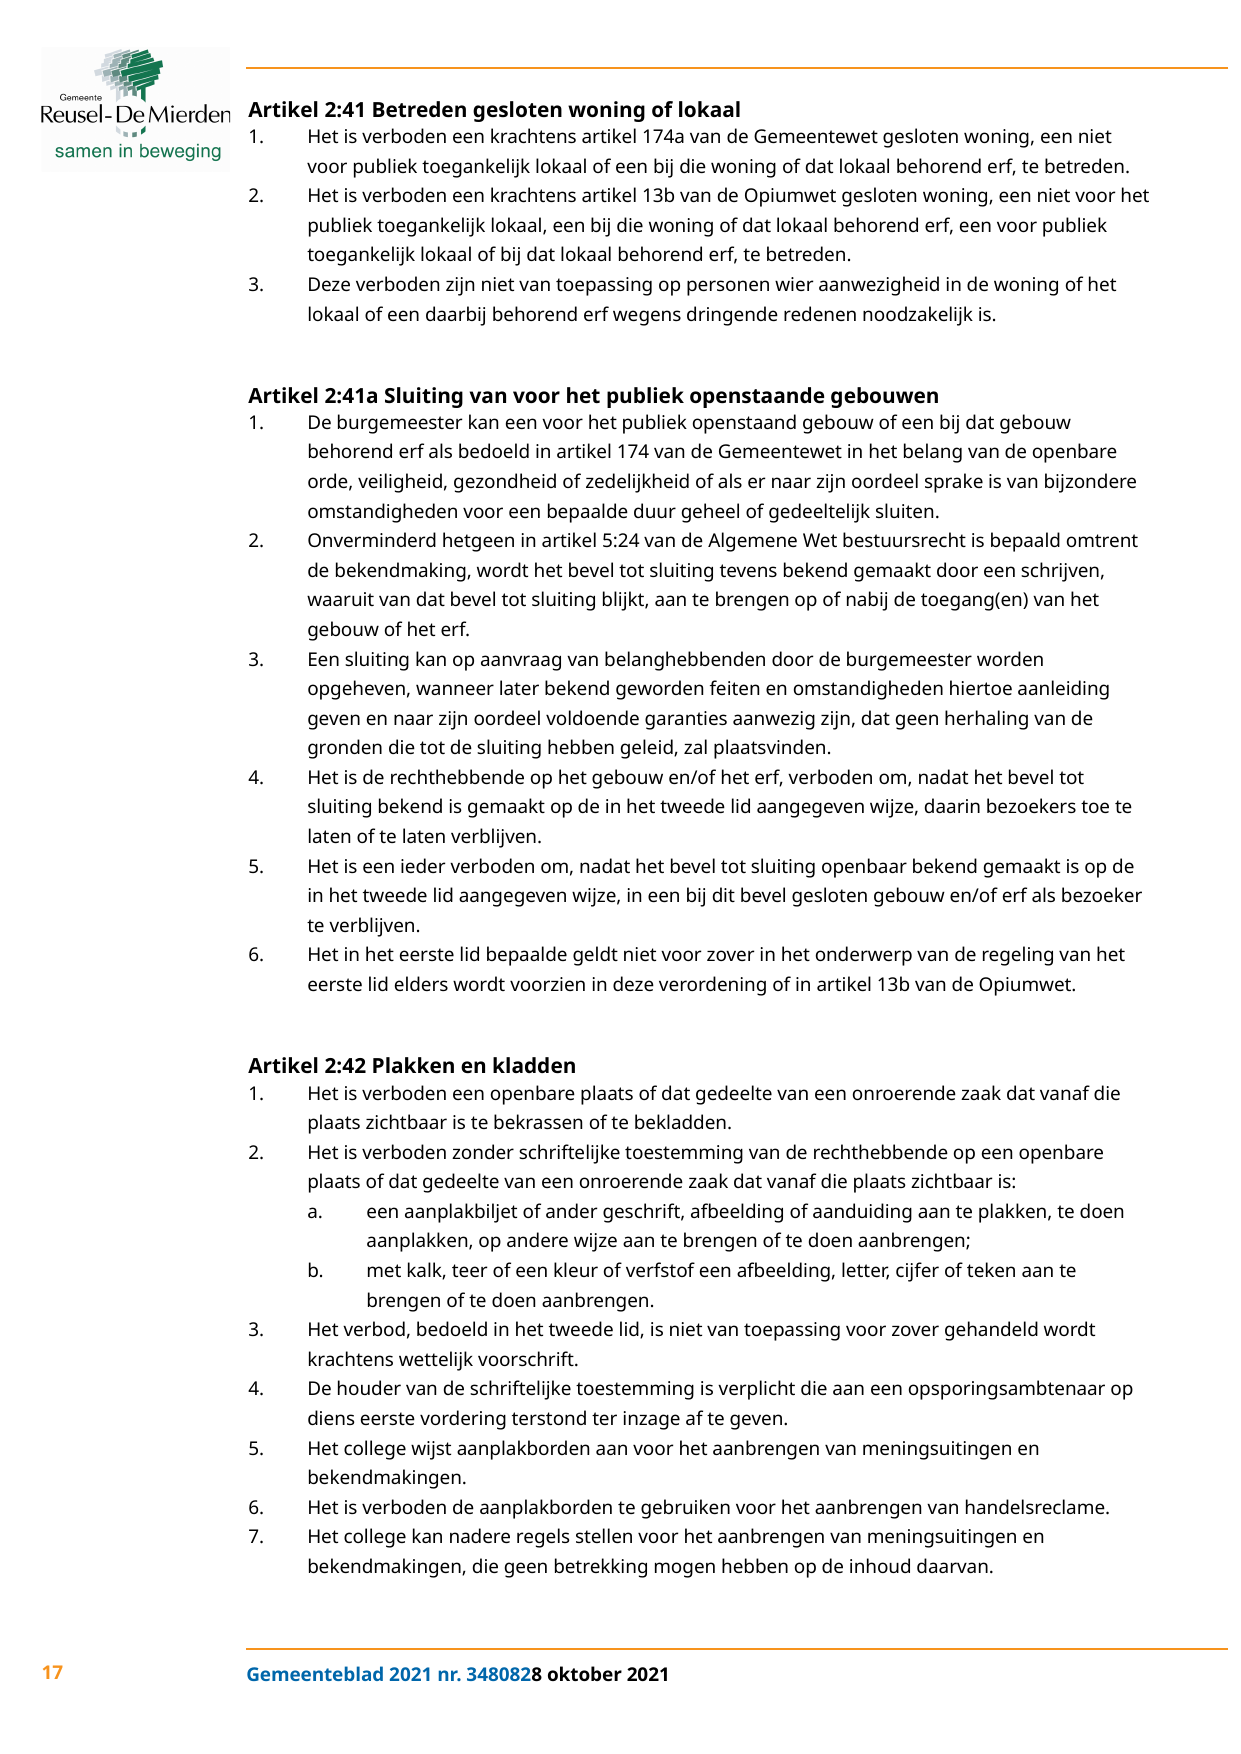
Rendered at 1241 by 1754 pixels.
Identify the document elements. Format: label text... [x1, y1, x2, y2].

list De houder van de schriftelijke toestemming is verplicht die aan een opsporingsambtenaar op diens eerste vordering terstond ter inzage af te geven. [248, 1376, 1152, 1431]
list Het is verboden een openbare plaats of dat gedeelte van een onroerende zaak dat vanaf die plaats zichtbaar is te bekrassen of te bekladden. [248, 1080, 1152, 1135]
list Deze verboden zijn niet van toepassing op personen wier aanwezigheid in de woning of het lokaal of een daarbij behorend erf wegens dringende redenen noodzakelijk is. [248, 271, 1152, 326]
list met kalk, teer of een kleur of verfstof een afbeelding, letter, cijfer of teken aan te brengen of te doen aanbrengen. [307, 1257, 1152, 1312]
list Het college kan nadere regels stellen voor het aanbrengen van meningsuitingen en bekendmakingen, die geen betrekking mogen hebben op de inhoud daarvan. [248, 1523, 1152, 1579]
list Het is verboden een krachtens artikel 174a van de Gemeentewet gesloten woning, een niet voor publiek toegankelijk lokaal of een bij die woning of dat lokaal behorend erf, te betreden. [248, 123, 1152, 178]
text Artikel 2:41 Betreden gesloten woning of lokaal [248, 95, 1152, 123]
list Het is verboden een krachtens artikel 13b van de Opiumwet gesloten woning, een niet voor het publiek toegankelijk lokaal, een bij die woning of dat lokaal behorend erf, een voor publiek toegankelijk lokaal of bij dat lokaal behorend erf, te betreden. [248, 182, 1152, 267]
list Het is verboden zonder schriftelijke toestemming van de rechthebbende op een openbare plaats of dat gedeelte van een onroerende zaak dat vanaf die plaats zichtbaar is: [248, 1139, 1152, 1194]
list een aanplakbiljet of ander geschrift, afbeelding of aanduiding aan te plakken, te doen aanplakken, op andere wijze aan te brengen of te doen aanbrengen; [307, 1198, 1152, 1253]
list Het college wijst aanplakborden aan voor het aanbrengen van meningsuitingen en bekendmakingen. [248, 1435, 1152, 1490]
text Artikel 2:42 Plakken en kladden [248, 1051, 1152, 1080]
list De burgemeester kan een voor het publiek openstaand gebouw of een bij dat gebouw behorend erf als bedoeld in artikel 174 van de Gemeentewet in het belang van de openbare orde, veiligheid, gezondheid of zedelijkheid of als er naar zijn oordeel sprake is van bijzondere omstandigheden voor een bepaalde duur geheel of gedeeltelijk sluiten. [248, 409, 1152, 524]
list Het verbod, bedoeld in het tweede lid, is niet van toepassing voor zover gehandeld wordt krachtens wettelijk voorschrift. [248, 1316, 1152, 1372]
list Het is een ieder verboden om, nadat het bevel tot sluiting openbaar bekend gemaakt is op de in het tweede lid aangegeven wijze, in een bij dit bevel gesloten gebouw en/of erf als bezoeker te verblijven. [248, 853, 1152, 938]
list Het in het eerste lid bepaalde geldt niet voor zover in het onderwerp van de regeling van het eerste lid elders wordt voorzien in deze verordening of in artikel 13b van de Opiumwet. [248, 942, 1152, 997]
list Het is de rechthebbende op het gebouw en/of het erf, verboden om, nadat het bevel tot sluiting bekend is gemaakt op de in het tweede lid aangegeven wijze, daarin bezoekers toe te laten of te laten verblijven. [248, 764, 1152, 849]
list Een sluiting kan op aanvraag van belanghebbenden door de burgemeester worden opgeheven, wanneer later bekend geworden feiten en omstandigheden hiertoe aanleiding geven en naar zijn oordeel voldoende garanties aanwezig zijn, dat geen herhaling van de gronden die tot de sluiting hebben geleid, zal plaatsvinden. [248, 646, 1152, 760]
list Het is verboden de aanplakborden te gebruiken voor het aanbrengen van handelsreclame. [248, 1494, 1152, 1519]
list Onverminderd hetgeen in artikel 5:24 van de Algemene Wet bestuursrecht is bepaald omtrent de bekendmaking, wordt het bevel tot sluiting tevens bekend gemaakt door een schrijven, waaruit van dat bevel tot sluiting blijkt, aan te brengen op of nabij de toegang(en) van het gebouw of het erf. [248, 527, 1152, 642]
text Artikel 2:41a Sluiting van voor het publiek openstaande gebouwen [248, 381, 1152, 409]
picture [41, 47, 231, 172]
